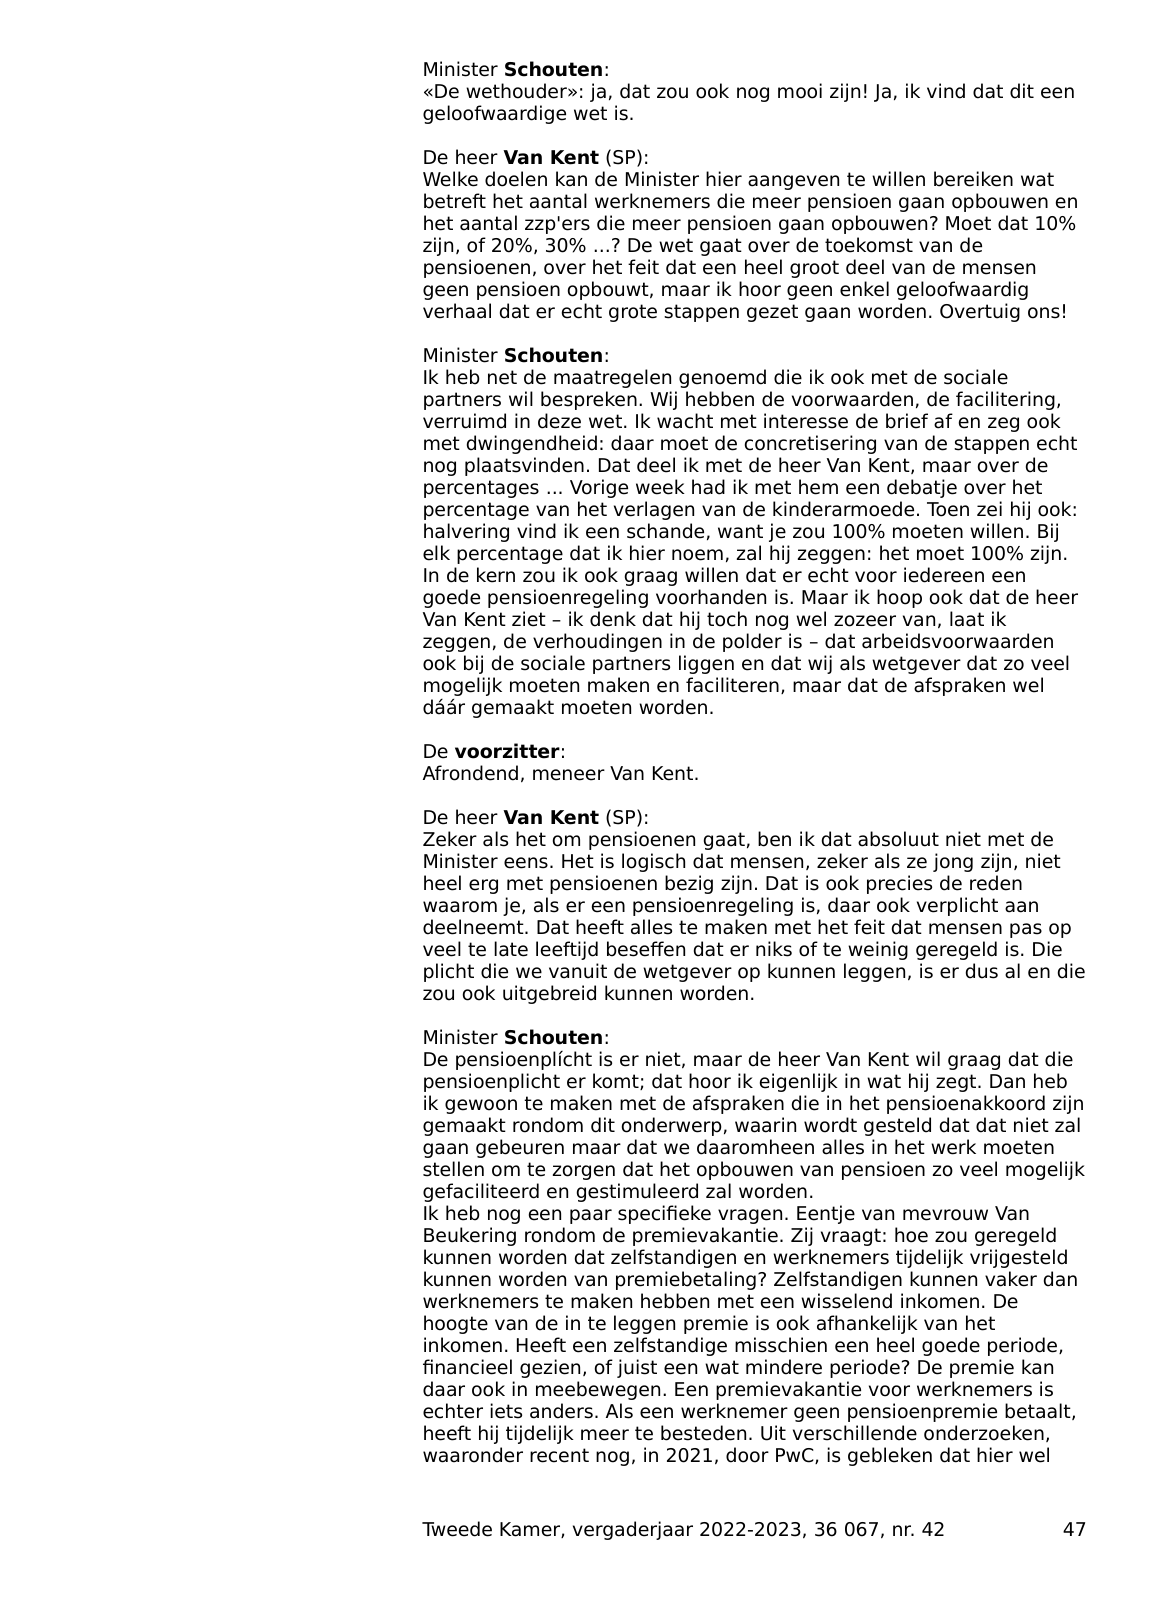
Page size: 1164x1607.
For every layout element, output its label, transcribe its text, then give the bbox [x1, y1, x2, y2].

text Minister Schouten: [422, 59, 1087, 81]
text «De wethouder»: ja, dat zou ook nog mooi zijn! Ja, ik vind dat dit een geloofwaardige wet is. [422, 81, 1087, 125]
text Ik heb net de maatregelen genoemd die ik ook met de sociale partners wil bespreken. Wij hebben de voorwaarden, de facilitering, verruimd in deze wet. Ik wacht met interesse de brief af en zeg ook met dwingendheid: daar moet de concretisering van de stappen echt nog plaatsvinden. Dat deel ik met de heer Van Kent, maar over de percentages ... Vorige week had ik met hem een debatje over het percentage van het verlagen van de kinderarmoede. Toen zei hij ook: halvering vind ik een schande, want je zou 100% moeten willen. Bij elk percentage dat ik hier noem, zal hij zeggen: het moet 100% zijn. In de kern zou ik ook graag willen dat er echt voor iedereen een goede pensioenregeling voorhanden is. Maar ik hoop ook dat de heer Van Kent ziet – ik denk dat hij toch nog wel zozeer van, laat ik zeggen, de verhoudingen in de polder is – dat arbeidsvoorwaarden ook bij de sociale partners liggen en dat wij als wetgever dat zo veel mogelijk moeten maken en faciliteren, maar dat de afspraken wel dáár gemaakt moeten worden. [422, 367, 1087, 719]
text Zeker als het om pensioenen gaat, ben ik dat absoluut niet met de Minister eens. Het is logisch dat mensen, zeker als ze jong zijn, niet heel erg met pensioenen bezig zijn. Dat is ook precies de reden waarom je, als er een pensioenregeling is, daar ook verplicht aan deelneemt. Dat heeft alles te maken met het feit dat mensen pas op veel te late leeftijd beseffen dat er niks of te weinig geregeld is. Die plicht die we vanuit de wetgever op kunnen leggen, is er dus al en die zou ook uitgebreid kunnen worden. [422, 829, 1087, 1005]
text De heer Van Kent (SP): [422, 147, 1087, 169]
text De heer Van Kent (SP): [422, 807, 1087, 829]
text Welke doelen kan de Minister hier aangeven te willen bereiken wat betreft het aantal werknemers die meer pensioen gaan opbouwen en het aantal zzp'ers die meer pensioen gaan opbouwen? Moet dat 10% zijn, of 20%, 30% ...? De wet gaat over de toekomst van de pensioenen, over het feit dat een heel groot deel van de mensen geen pensioen opbouwt, maar ik hoor geen enkel geloofwaardig verhaal dat er echt grote stappen gezet gaan worden. Overtuig ons! [422, 169, 1087, 323]
text Minister Schouten: [422, 1027, 1087, 1049]
text Ik heb nog een paar specifieke vragen. Eentje van mevrouw Van Beukering rondom de premievakantie. Zij vraagt: hoe zou geregeld kunnen worden dat zelfstandigen en werknemers tijdelijk vrijgesteld kunnen worden van premiebetaling? Zelfstandigen kunnen vaker dan werknemers te maken hebben met een wisselend inkomen. De hoogte van de in te leggen premie is ook afhankelijk van het inkomen. Heeft een zelfstandige misschien een heel goede periode, financieel gezien, of juist een wat mindere periode? De premie kan daar ook in meebewegen. Een premievakantie voor werknemers is echter iets anders. Als een werknemer geen pensioenpremie betaalt, heeft hij tijdelijk meer te besteden. Uit verschillende onderzoeken, waaronder recent nog, in 2021, door PwC, is gebleken dat hier wel [422, 1203, 1087, 1467]
text De voorzitter: [422, 741, 1087, 763]
text Afrondend, meneer Van Kent. [422, 763, 1087, 785]
text De pensioenplícht is er niet, maar de heer Van Kent wil graag dat die pensioenplicht er komt; dat hoor ik eigenlijk in wat hij zegt. Dan heb ik gewoon te maken met de afspraken die in het pensioenakkoord zijn gemaakt rondom dit onderwerp, waarin wordt gesteld dat dat niet zal gaan gebeuren maar dat we daaromheen alles in het werk moeten stellen om te zorgen dat het opbouwen van pensioen zo veel mogelijk gefaciliteerd en gestimuleerd zal worden. [422, 1049, 1087, 1203]
text Minister Schouten: [422, 345, 1087, 367]
